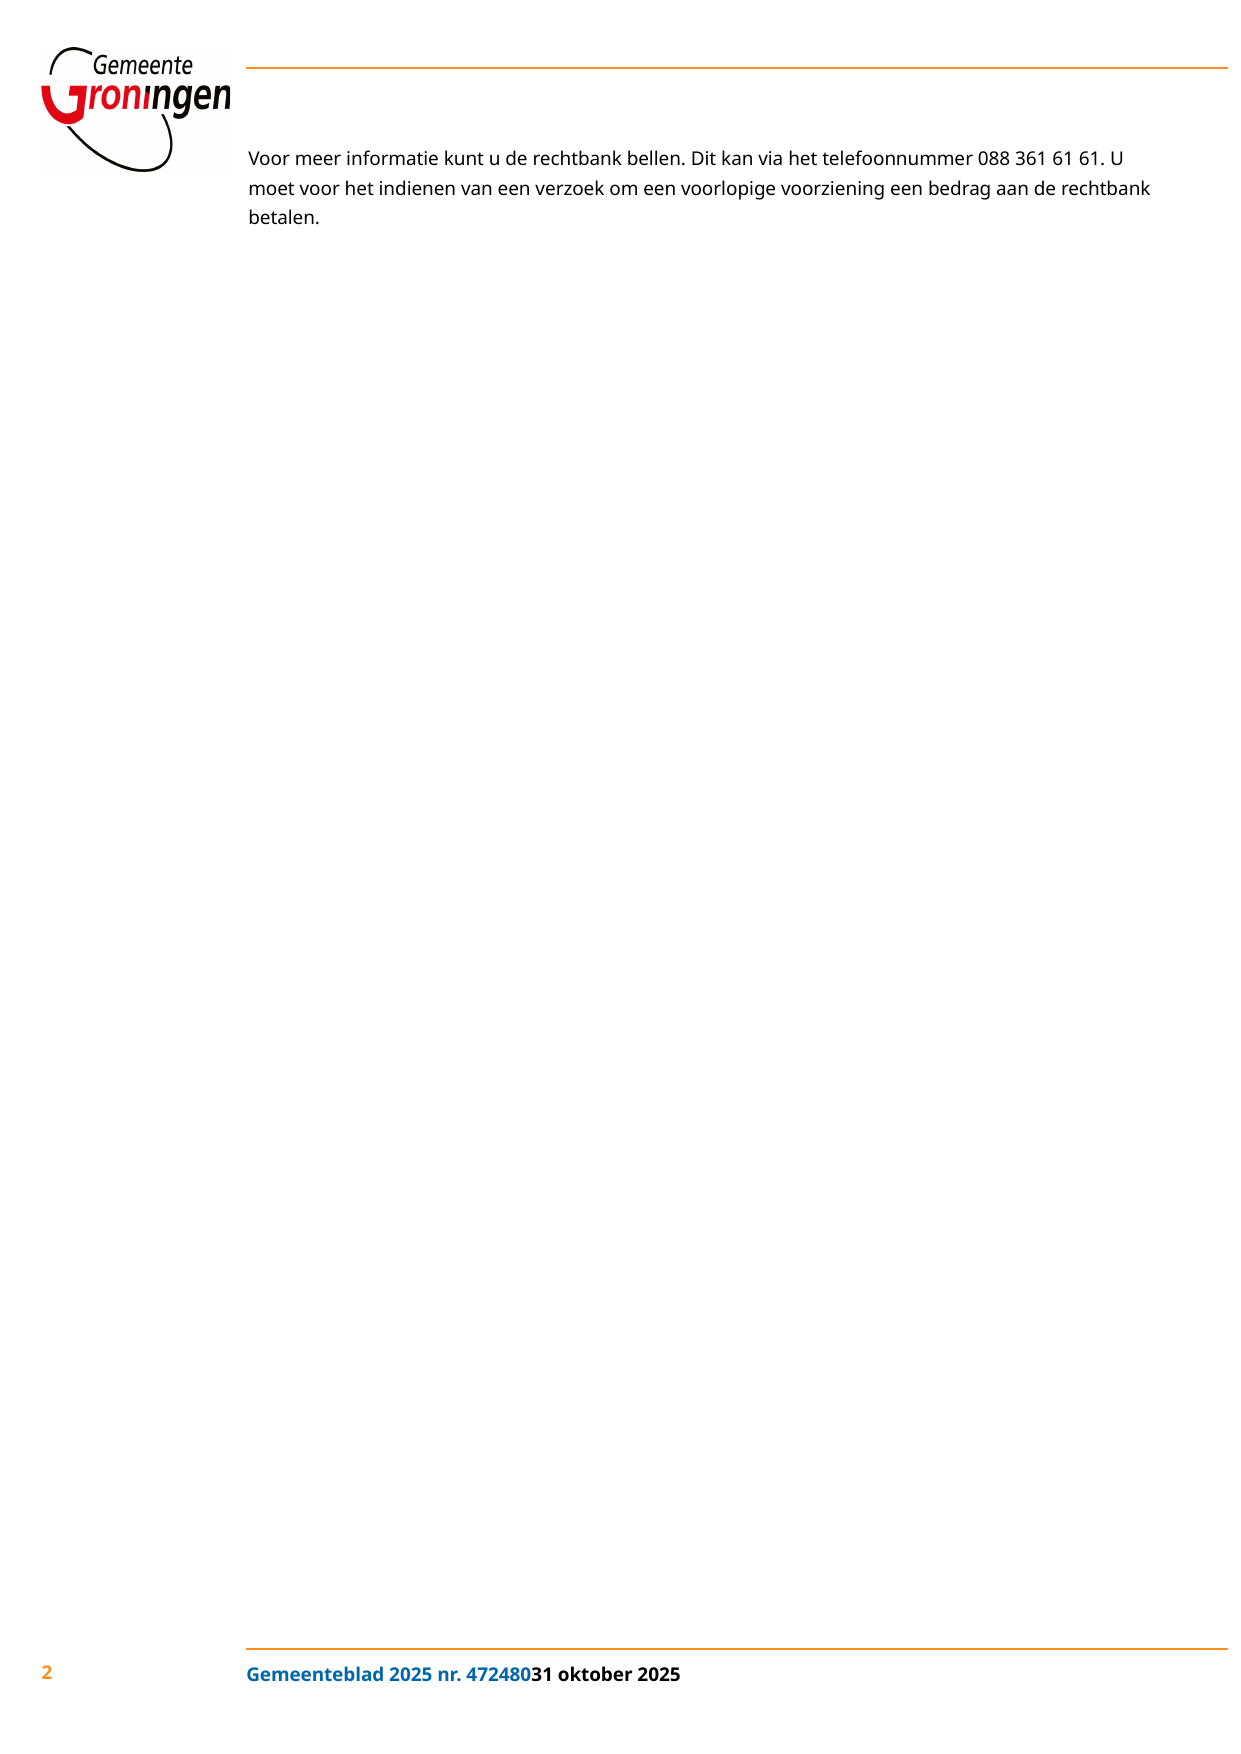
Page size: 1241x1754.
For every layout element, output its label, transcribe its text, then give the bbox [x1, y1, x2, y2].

picture [41, 47, 231, 172]
text Voor meer informatie kunt u de rechtbank bellen. Dit kan via het telefoonnummer 088 361 61 61. U moet voor het indienen van een verzoek om een voorlopige voorziening een bedrag aan de rechtbank betalen. [248, 145, 1152, 230]
